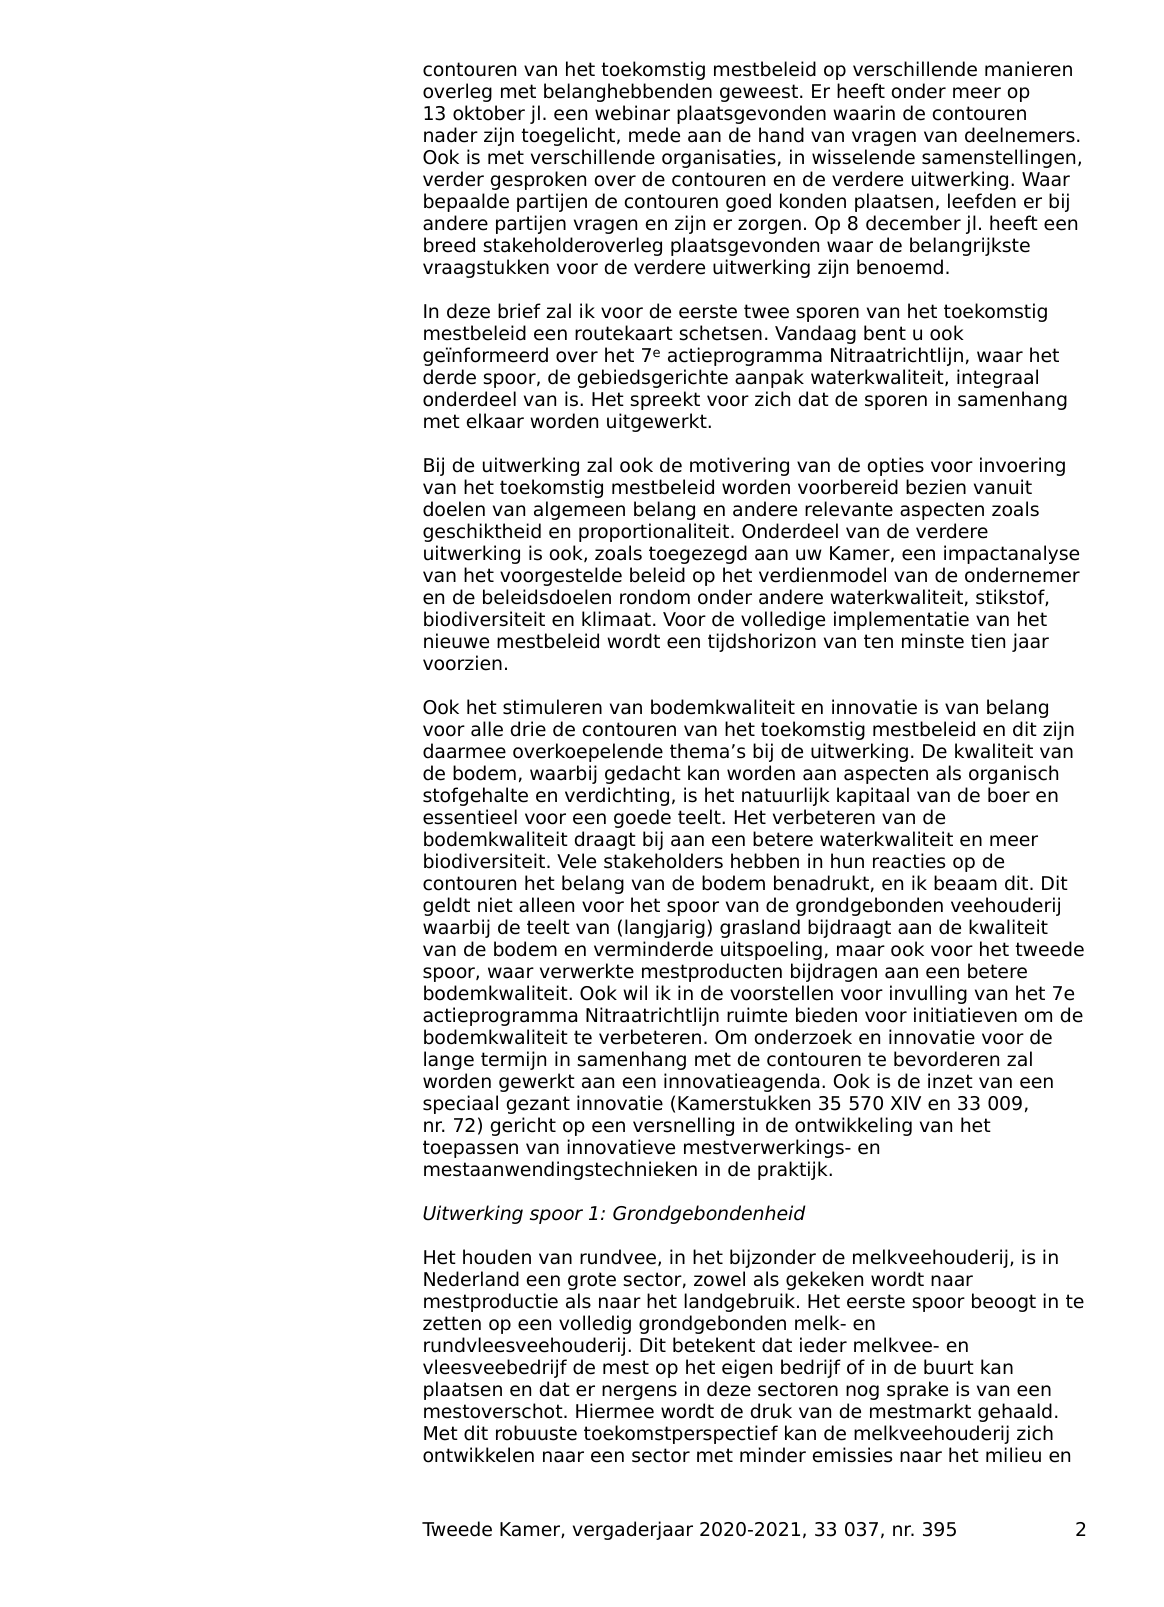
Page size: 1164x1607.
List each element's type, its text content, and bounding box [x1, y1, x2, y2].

text Bij de uitwerking zal ook de motivering van de opties voor invoering van het toekomstig mestbeleid worden voorbereid bezien vanuit doelen van algemeen belang en andere relevante aspecten zoals geschiktheid en proportionaliteit. Onderdeel van de verdere uitwerking is ook, zoals toegezegd aan uw Kamer, een impactanalyse van het voorgestelde beleid op het verdienmodel van de ondernemer en de beleidsdoelen rondom onder andere waterkwaliteit, stikstof, biodiversiteit en klimaat. Voor de volledige implementatie van het nieuwe mestbeleid wordt een tijdshorizon van ten minste tien jaar voorzien. [422, 455, 1087, 675]
subtitle Uitwerking spoor 1: Grondgebondenheid [422, 1203, 1087, 1225]
text contouren van het toekomstig mestbeleid op verschillende manieren overleg met belanghebbenden geweest. Er heeft onder meer op 13 oktober jl. een webinar plaatsgevonden waarin de contouren nader zijn toegelicht, mede aan de hand van vragen van deelnemers. Ook is met verschillende organisaties, in wisselende samenstellingen, verder gesproken over de contouren en de verdere uitwerking. Waar bepaalde partijen de contouren goed konden plaatsen, leefden er bij andere partijen vragen en zijn er zorgen. Op 8 december jl. heeft een breed stakeholderoverleg plaatsgevonden waar de belangrijkste vraagstukken voor de verdere uitwerking zijn benoemd. [422, 59, 1087, 279]
text Het houden van rundvee, in het bijzonder de melkveehouderij, is in Nederland een grote sector, zowel als gekeken wordt naar mestproductie als naar het landgebruik. Het eerste spoor beoogt in te zetten op een volledig grondgebonden melk- en rundvleesveehouderij. Dit betekent dat ieder melkvee- en vleesveebedrijf de mest op het eigen bedrijf of in de buurt kan plaatsen en dat er nergens in deze sectoren nog sprake is van een mestoverschot. Hiermee wordt de druk van de mestmarkt gehaald. Met dit robuuste toekomstperspectief kan de melkveehouderij zich ontwikkelen naar een sector met minder emissies naar het milieu en [422, 1247, 1087, 1467]
text Ook het stimuleren van bodemkwaliteit en innovatie is van belang voor alle drie de contouren van het toekomstig mestbeleid en dit zijn daarmee overkoepelende thema’s bij de uitwerking. De kwaliteit van de bodem, waarbij gedacht kan worden aan aspecten als organisch stofgehalte en verdichting, is het natuurlijk kapitaal van de boer en essentieel voor een goede teelt. Het verbeteren van de bodemkwaliteit draagt bij aan een betere waterkwaliteit en meer biodiversiteit. Vele stakeholders hebben in hun reacties op de contouren het belang van de bodem benadrukt, en ik beaam dit. Dit geldt niet alleen voor het spoor van de grondgebonden veehouderij waarbij de teelt van (langjarig) grasland bijdraagt aan de kwaliteit van de bodem en verminderde uitspoeling, maar ook voor het tweede spoor, waar verwerkte mestproducten bijdragen aan een betere bodemkwaliteit. Ook wil ik in de voorstellen voor invulling van het 7e actieprogramma Nitraatrichtlijn ruimte bieden voor initiatieven om de bodemkwaliteit te verbeteren. Om onderzoek en innovatie voor de lange termijn in samenhang met de contouren te bevorderen zal worden gewerkt aan een innovatieagenda. Ook is de inzet van een speciaal gezant innovatie (Kamerstukken 35 570 XIV en 33 009, nr. 72) gericht op een versnelling in de ontwikkeling van het toepassen van innovatieve mestverwerkings- en mestaanwendingstechnieken in de praktijk. [422, 697, 1087, 1181]
text In deze brief zal ik voor de eerste twee sporen van het toekomstig mestbeleid een routekaart schetsen. Vandaag bent u ook geïnformeerd over het 7e actieprogramma Nitraatrichtlijn, waar het derde spoor, de gebiedsgerichte aanpak waterkwaliteit, integraal onderdeel van is. Het spreekt voor zich dat de sporen in samenhang met elkaar worden uitgewerkt. [422, 301, 1087, 433]
